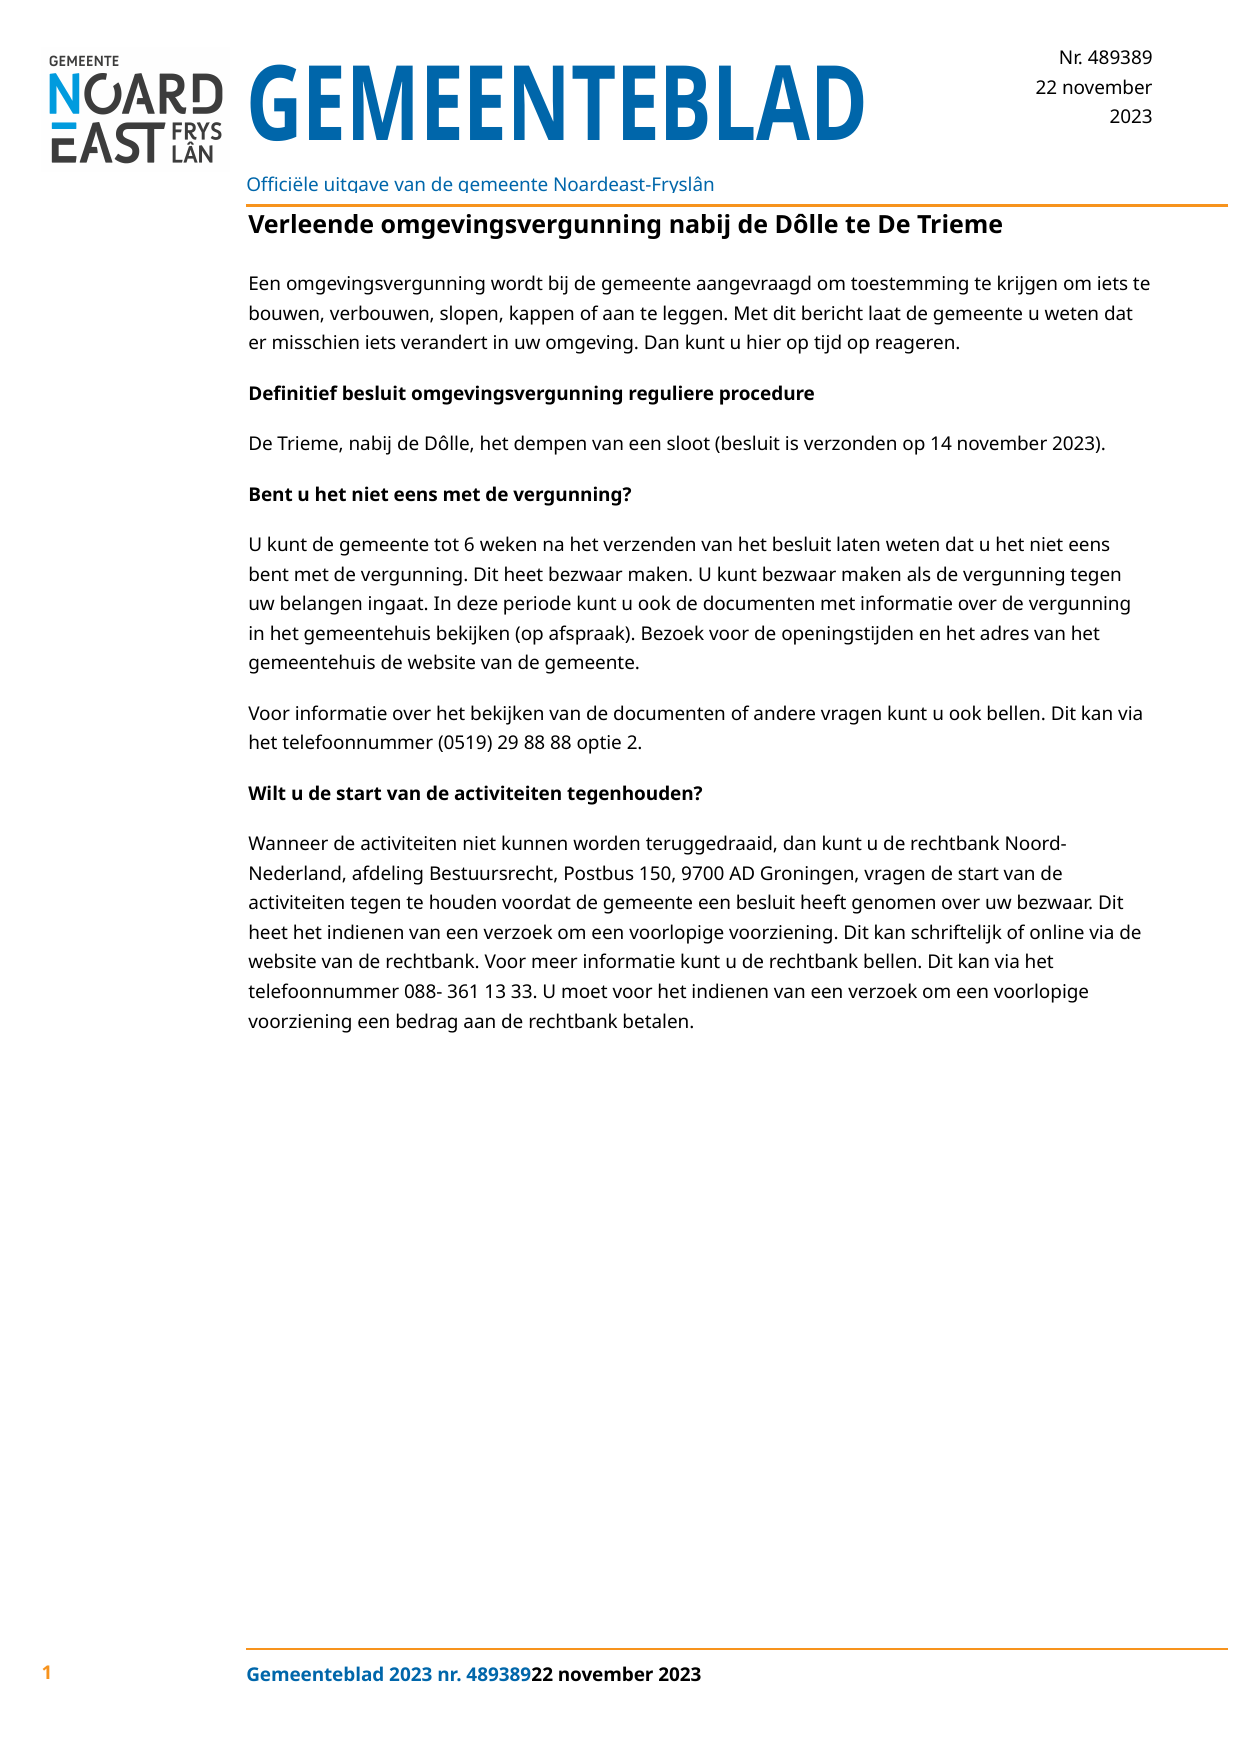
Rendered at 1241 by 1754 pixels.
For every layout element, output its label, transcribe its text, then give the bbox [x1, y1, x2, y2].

text U kunt de gemeente tot 6 weken na het verzenden van het besluit laten weten dat u het niet eens bent met de vergunning. Dit heet bezwaar maken. U kunt bezwaar maken als de vergunning tegen uw belangen ingaat. In deze periode kunt u ook de documenten met informatie over de vergunning in het gemeentehuis bekijken (op afspraak). Bezoek voor de openingstijden en het adres van het gemeentehuis de website van de gemeente. [248, 531, 1152, 675]
text Wanneer de activiteiten niet kunnen worden teruggedraaid, dan kunt u de rechtbank Noord-Nederland, afdeling Bestuursrecht, Postbus 150, 9700 AD Groningen, vragen de start van de activiteiten tegen te houden voordat de gemeente een besluit heeft genomen over uw bezwaar. Dit heet het indienen van een verzoek om een voorlopige voorziening. Dit kan schriftelijk of online via de website van de rechtbank. Voor meer informatie kunt u de rechtbank bellen. Dit kan via het telefoonnummer 088- 361 13 33. U moet voor het indienen van een verzoek om een voorlopige voorziening een bedrag aan de rechtbank betalen. [248, 830, 1152, 1033]
text Voor informatie over het bekijken van de documenten of andere vragen kunt u ook bellen. Dit kan via het telefoonnummer (0519) 29 88 88 optie 2. [248, 700, 1152, 755]
picture [41, 47, 231, 172]
text Wilt u de start van de activiteiten tegenhouden? [248, 780, 1152, 806]
text Bent u het niet eens met de vergunning? [248, 481, 1152, 506]
text Verleende omgevingsvergunning nabij de Dôlle te De Trieme [248, 207, 1152, 241]
text Definitief besluit omgevingsvergunning reguliere procedure [248, 380, 1152, 406]
text Een omgevingsvergunning wordt bij de gemeente aangevraagd om toestemming te krijgen om iets te bouwen, verbouwen, slopen, kappen of aan te leggen. Met dit bericht laat de gemeente u weten dat er misschien iets verandert in uw omgeving. Dan kunt u hier op tijd op reageren. [248, 270, 1152, 355]
text De Trieme, nabij de Dôlle, het dempen van een sloot (besluit is verzonden op 14 november 2023). [248, 430, 1152, 456]
